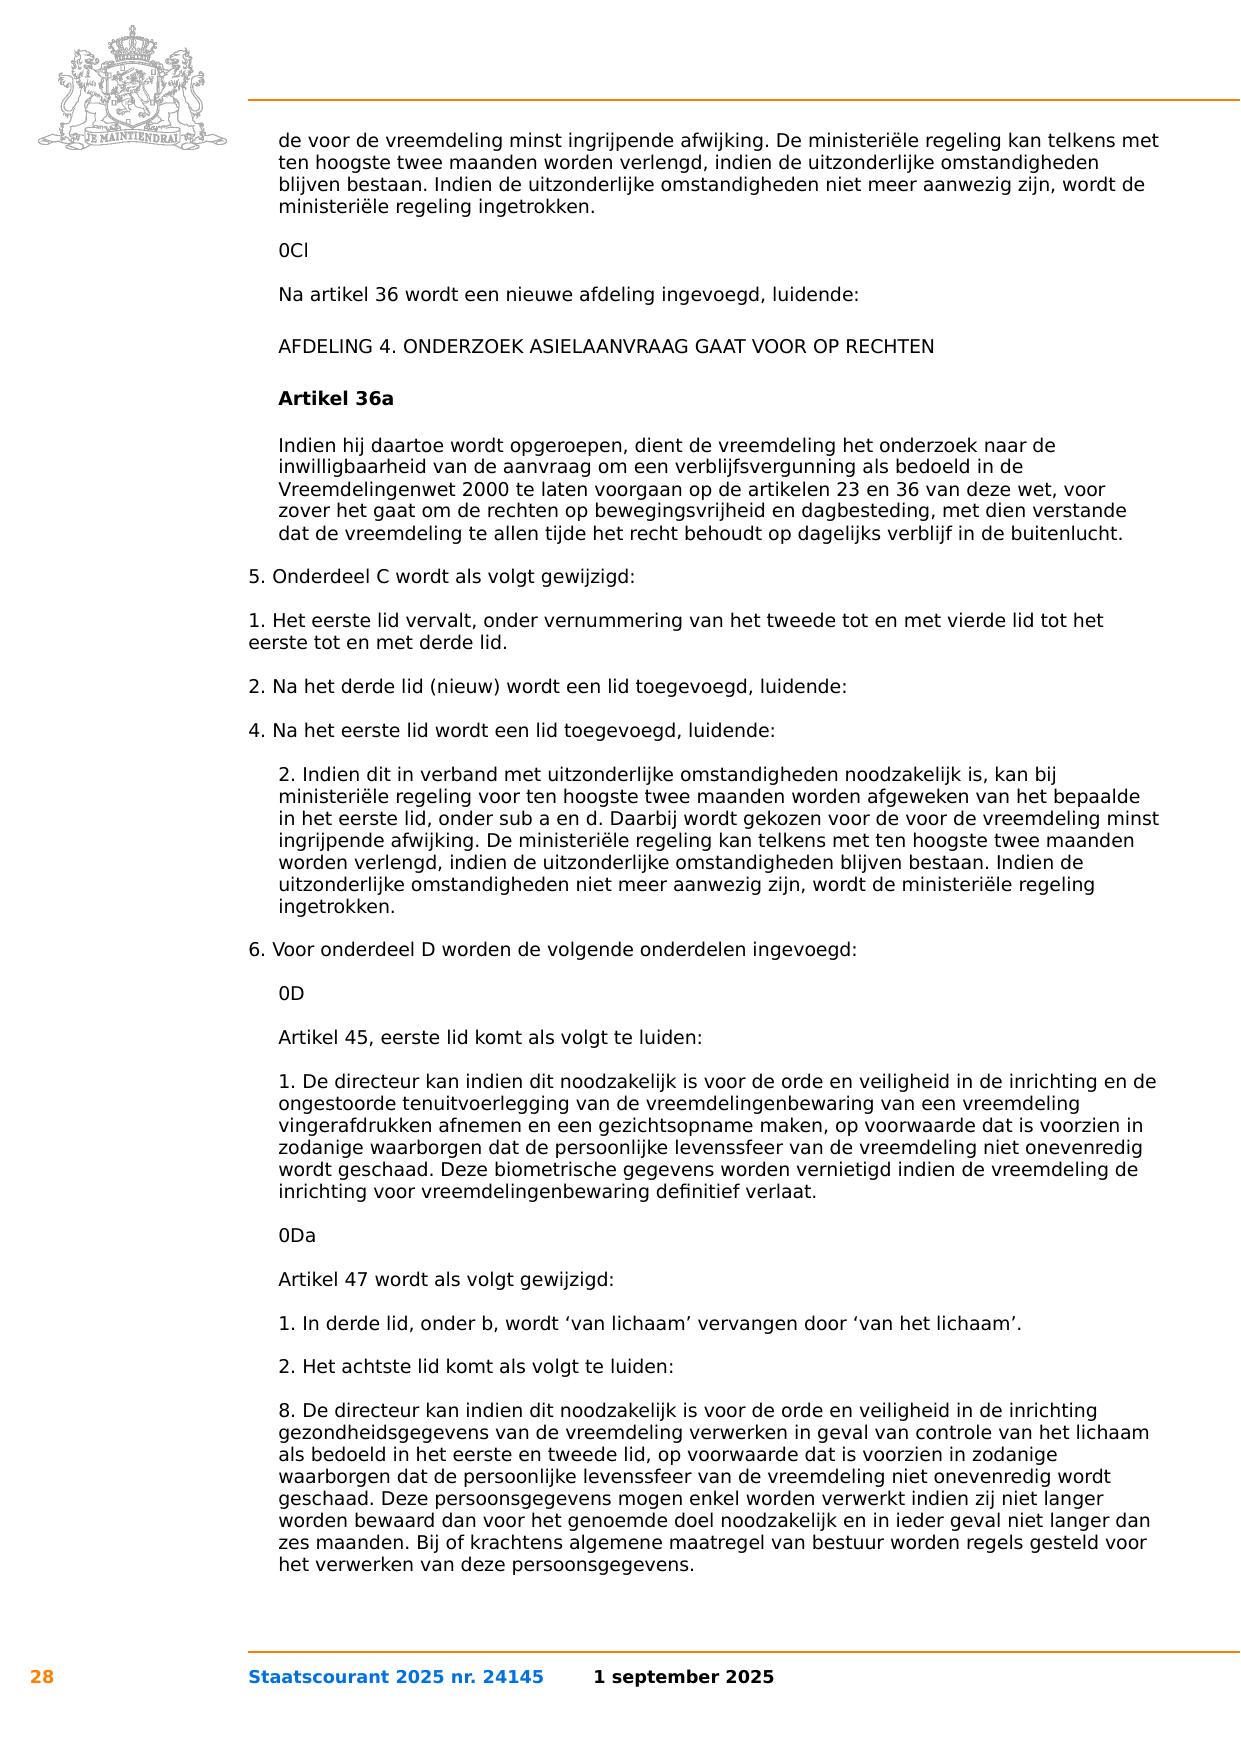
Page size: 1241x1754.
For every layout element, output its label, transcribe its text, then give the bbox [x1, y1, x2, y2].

text Indien hij daartoe wordt opgeroepen, dient de vreemdeling het onderzoek naar de inwilligbaarheid van de aanvraag om een verblijfsvergunning als bedoeld in de Vreemdelingenwet 2000 te laten voorgaan op de artikelen 23 en 36 van deze wet, voor zover het gaat om de rechten op bewegingsvrijheid en dagbesteding, met dien verstande dat de vreemdeling te allen tijde het recht behoudt op dagelijks verblijf in de buitenlucht. [278, 434, 1163, 544]
text 0D [278, 983, 1163, 1005]
text 6. Voor onderdeel D worden de volgende onderdelen ingevoegd: [248, 939, 1163, 961]
text de voor de vreemdeling minst ingrijpende afwijking. De ministeriële regeling kan telkens met ten hoogste twee maanden worden verlengd, indien de uitzonderlijke omstandigheden blijven bestaan. Indien de uitzonderlijke omstandigheden niet meer aanwezig zijn, wordt de ministeriële regeling ingetrokken. [278, 130, 1163, 218]
text 5. Onderdeel C wordt als volgt gewijzigd: [248, 566, 1163, 588]
text 1. In derde lid, onder b, wordt ‘van lichaam’ vervangen door ‘van het lichaam’. [278, 1312, 1163, 1334]
text 4. Na het eerste lid wordt een lid toegevoegd, luidende: [248, 720, 1163, 742]
text Na artikel 36 wordt een nieuwe afdeling ingevoegd, luidende: [278, 283, 1163, 306]
text Artikel 45, eerste lid komt als volgt te luiden: [278, 1027, 1163, 1049]
text 1. De directeur kan indien dit noodzakelijk is voor de orde en veiligheid in de inrichting en de ongestoorde tenuitvoerlegging van de vreemdelingenbewaring van een vreemdeling vingerafdrukken afnemen en een gezichtsopname maken, op voorwaarde dat is voorzien in zodanige waarborgen dat de persoonlijke levenssfeer van de vreemdeling niet onevenredig wordt geschaad. Deze biometrische gegevens worden vernietigd indien de vreemdeling de inrichting voor vreemdelingenbewaring definitief verlaat. [278, 1071, 1163, 1203]
subtitle Artikel 36a [278, 387, 1163, 409]
text 2. Indien dit in verband met uitzonderlijke omstandigheden noodzakelijk is, kan bij ministeriële regeling voor ten hoogste twee maanden worden afgeweken van het bepaalde in het eerste lid, onder sub a en d. Daarbij wordt gekozen voor de voor de vreemdeling minst ingrijpende afwijking. De ministeriële regeling kan telkens met ten hoogste twee maanden worden verlengd, indien de uitzonderlijke omstandigheden blijven bestaan. Indien de uitzonderlijke omstandigheden niet meer aanwezig zijn, wordt de ministeriële regeling ingetrokken. [278, 764, 1163, 917]
text 1. Het eerste lid vervalt, onder vernummering van het tweede tot en met vierde lid tot het eerste tot en met derde lid. [248, 610, 1163, 654]
text 0Da [278, 1225, 1163, 1247]
text Artikel 47 wordt als volgt gewijzigd: [278, 1268, 1163, 1291]
picture [38, 25, 227, 150]
subtitle AFDELING 4. ONDERZOEK ASIELAANVRAAG GAAT VOOR OP RECHTEN [278, 336, 1163, 357]
text 2. Na het derde lid (nieuw) wordt een lid toegevoegd, luidende: [248, 676, 1163, 698]
text 8. De directeur kan indien dit noodzakelijk is voor de orde en veiligheid in de inrichting gezondheidsgegevens van de vreemdeling verwerken in geval van controle van het lichaam als bedoeld in het eerste en tweede lid, op voorwaarde dat is voorzien in zodanige waarborgen dat de persoonlijke levenssfeer van de vreemdeling niet onevenredig wordt geschaad. Deze persoonsgegevens mogen enkel worden verwerkt indien zij niet langer worden bewaard dan voor het genoemde doel noodzakelijk en in ieder geval niet langer dan zes maanden. Bij of krachtens algemene maatregel van bestuur worden regels gesteld voor het verwerken van deze persoonsgegevens. [278, 1400, 1163, 1576]
text 0Cl [278, 240, 1163, 262]
text 2. Het achtste lid komt als volgt te luiden: [278, 1356, 1163, 1378]
